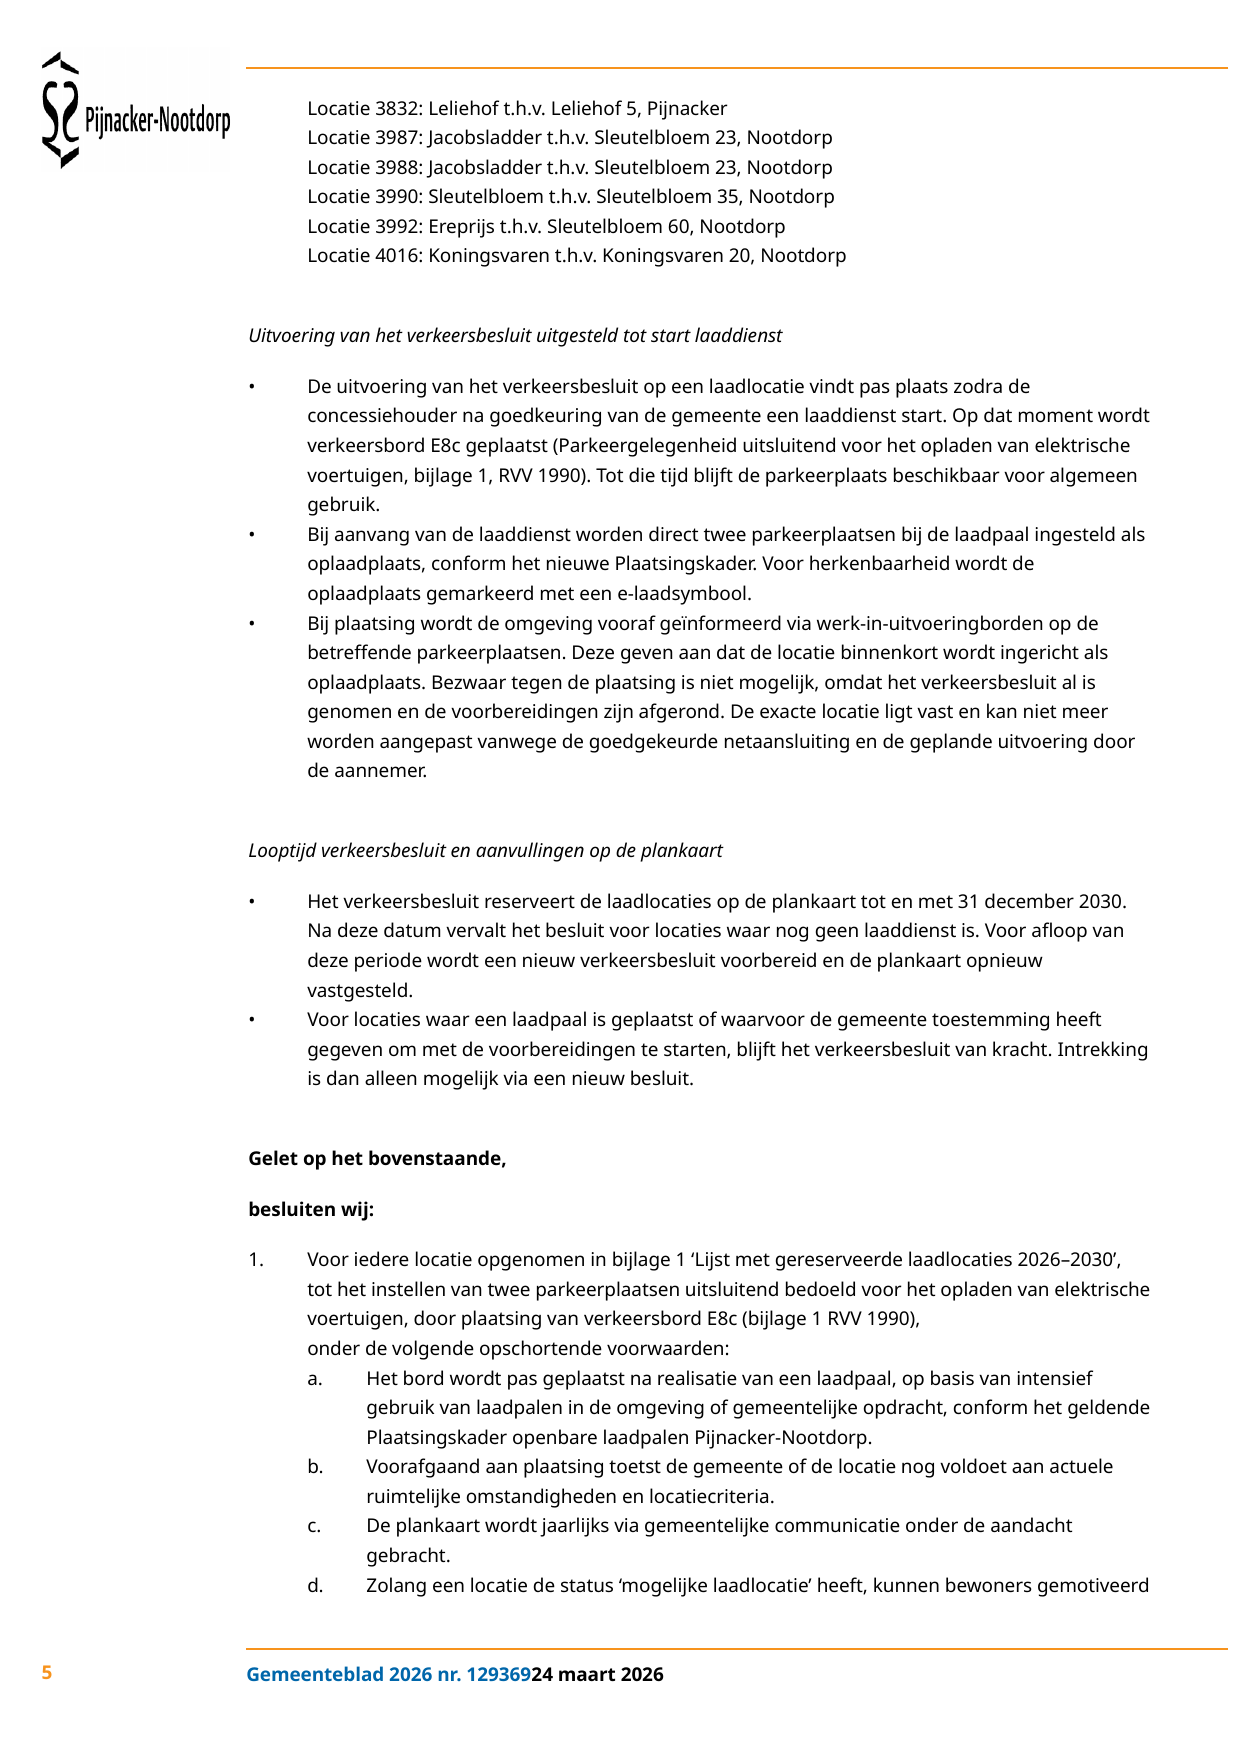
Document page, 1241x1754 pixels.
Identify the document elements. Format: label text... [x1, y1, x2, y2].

list Bij aanvang van de laaddienst worden direct twee parkeerplaatsen bij de laadpaal ingesteld als oplaadplaats, conform het nieuwe Plaatsingskader. Voor herkenbaarheid wordt de oplaadplaats gemarkeerd met een e-laadsymbool. [248, 521, 1152, 606]
list tot het instellen van twee parkeerplaatsen uitsluitend bedoeld voor het opladen van elektrische voertuigen, door plaatsing van verkeersbord E8c (bijlage 1 RVV 1990), [248, 1276, 1152, 1331]
text Gelet op het bovenstaande, [248, 1146, 1152, 1171]
list Voor locaties waar een laadpaal is geplaatst of waarvoor de gemeente toestemming heeft gegeven om met de voorbereidingen te starten, blijft het verkeersbesluit van kracht. Intrekking is dan alleen mogelijk via een nieuw besluit. [248, 1006, 1152, 1091]
list Voorafgaand aan plaatsing toetst de gemeente of de locatie nog voldoet aan actuele ruimtelijke omstandigheden en locatiecriteria. [307, 1453, 1152, 1509]
text Uitvoering van het verkeersbesluit uitgesteld tot start laaddienst [248, 323, 1152, 348]
list Het verkeersbesluit reserveert de laadlocaties op de plankaart tot en met 31 december 2030. Na deze datum vervalt het besluit voor locaties waar nog geen laaddienst is. Voor afloop van deze periode wordt een nieuw verkeersbesluit voorbereid en de plankaart opnieuw vastgesteld. [248, 888, 1152, 1003]
text Looptijd verkeersbesluit en aanvullingen op de plankaart [248, 838, 1152, 863]
list Locatie 3992: Ereprijs t.h.v. Sleutelbloem 60, Nootdorp [248, 213, 1152, 239]
list Locatie 3987: Jacobsladder t.h.v. Sleutelbloem 23, Nootdorp [248, 124, 1152, 150]
list De uitvoering van het verkeersbesluit op een laadlocatie vindt pas plaats zodra de concessiehouder na goedkeuring van de gemeente een laaddienst start. Op dat moment wordt verkeersbord E8c geplaatst (Parkeergelegenheid uitsluitend voor het opladen van elektrische voertuigen, bijlage 1, RVV 1990). Tot die tijd blijft de parkeerplaats beschikbaar voor algemeen gebruik. [248, 373, 1152, 517]
list Locatie 3832: Leliehof t.h.v. Leliehof 5, Pijnacker [248, 95, 1152, 121]
list Locatie 3990: Sleutelbloem t.h.v. Sleutelbloem 35, Nootdorp [248, 183, 1152, 209]
list De plankaart wordt jaarlijks via gemeentelijke communicatie onder de aandacht gebracht. [307, 1513, 1152, 1568]
text besluiten wij: [248, 1196, 1152, 1222]
list onder de volgende opschortende voorwaarden: [248, 1335, 1152, 1361]
list Zolang een locatie de status ‘mogelijke laadlocatie’ heeft, kunnen bewoners gemotiveerd [307, 1572, 1152, 1598]
list Bij plaatsing wordt de omgeving vooraf geïnformeerd via werk-in-uitvoeringborden op de betreffende parkeerplaatsen. Deze geven aan dat de locatie binnenkort wordt ingericht als oplaadplaats. Bezwaar tegen de plaatsing is niet mogelijk, omdat het verkeersbesluit al is genomen en de voorbereidingen zijn afgerond. De exacte locatie ligt vast en kan niet meer worden aangepast vanwege de goedgekeurde netaansluiting en de geplande uitvoering door de aannemer. [248, 610, 1152, 783]
picture [41, 47, 231, 172]
list Locatie 3988: Jacobsladder t.h.v. Sleutelbloem 23, Nootdorp [248, 154, 1152, 180]
list Locatie 4016: Koningsvaren t.h.v. Koningsvaren 20, Nootdorp [248, 243, 1152, 268]
list Voor iedere locatie opgenomen in bijlage 1 ‘Lijst met gereserveerde laadlocaties 2026–2030’, [248, 1246, 1152, 1272]
list Het bord wordt pas geplaatst na realisatie van een laadpaal, op basis van intensief gebruik van laadpalen in de omgeving of gemeentelijke opdracht, conform het geldende Plaatsingskader openbare laadpalen Pijnacker-Nootdorp. [307, 1365, 1152, 1450]
